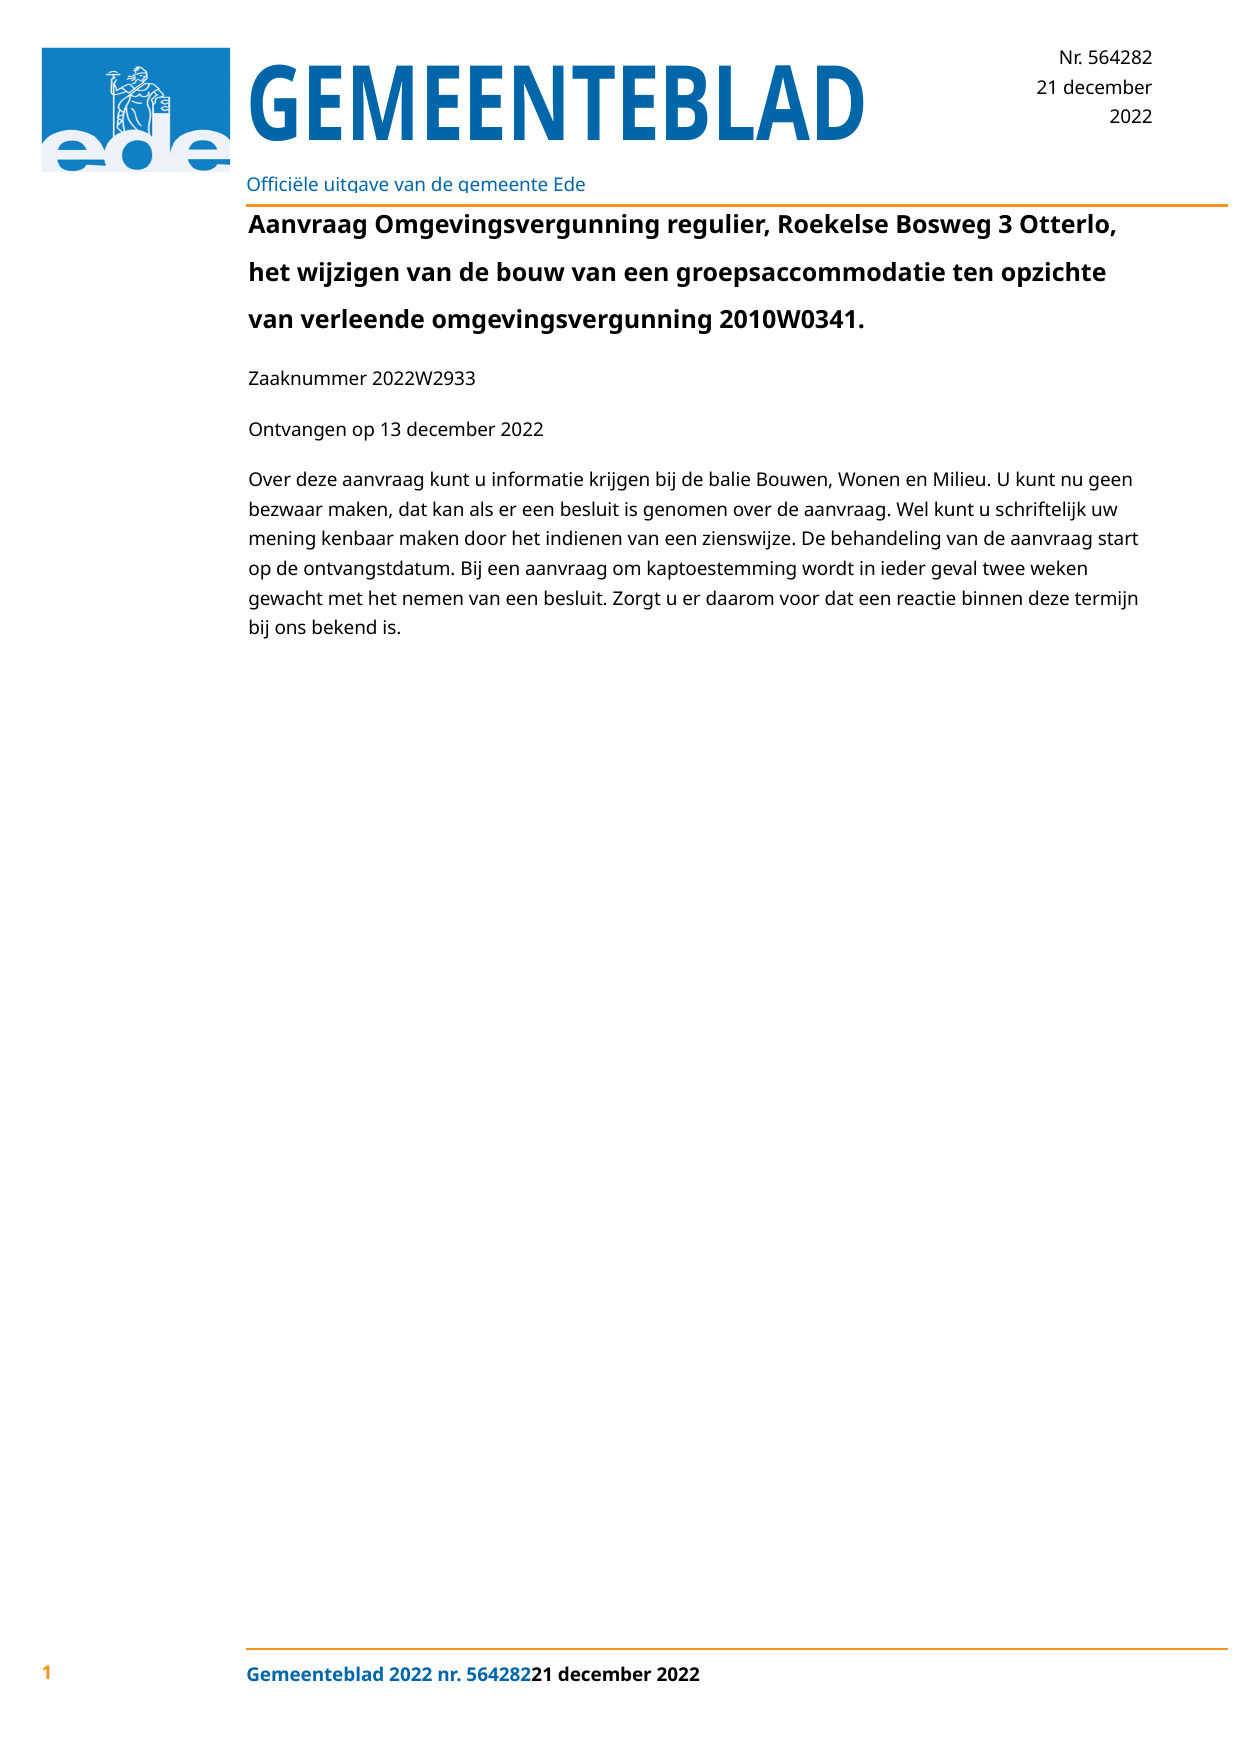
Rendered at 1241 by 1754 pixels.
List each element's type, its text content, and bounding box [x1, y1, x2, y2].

text Zaaknummer 2022W2933 [248, 366, 1152, 391]
picture [41, 47, 231, 172]
text Aanvraag Omgevingsvergunning regulier, Roekelse Bosweg 3 Otterlo, het wijzigen van de bouw van een groepsaccommodatie ten opzichte van verleende omgevingsvergunning 2010W0341. [248, 207, 1152, 336]
text Ontvangen op 13 december 2022 [248, 416, 1152, 442]
text Over deze aanvraag kunt u informatie krijgen bij de balie Bouwen, Wonen en Milieu. U kunt nu geen bezwaar maken, dat kan als er een besluit is genomen over de aanvraag. Wel kunt u schriftelijk uw mening kenbaar maken door het indienen van een zienswijze. De behandeling van de aanvraag start op de ontvangstdatum. Bij een aanvraag om kaptoestemming wordt in ieder geval twee weken gewacht met het nemen van een besluit. Zorgt u er daarom voor dat een reactie binnen deze termijn bij ons bekend is. [248, 466, 1152, 640]
